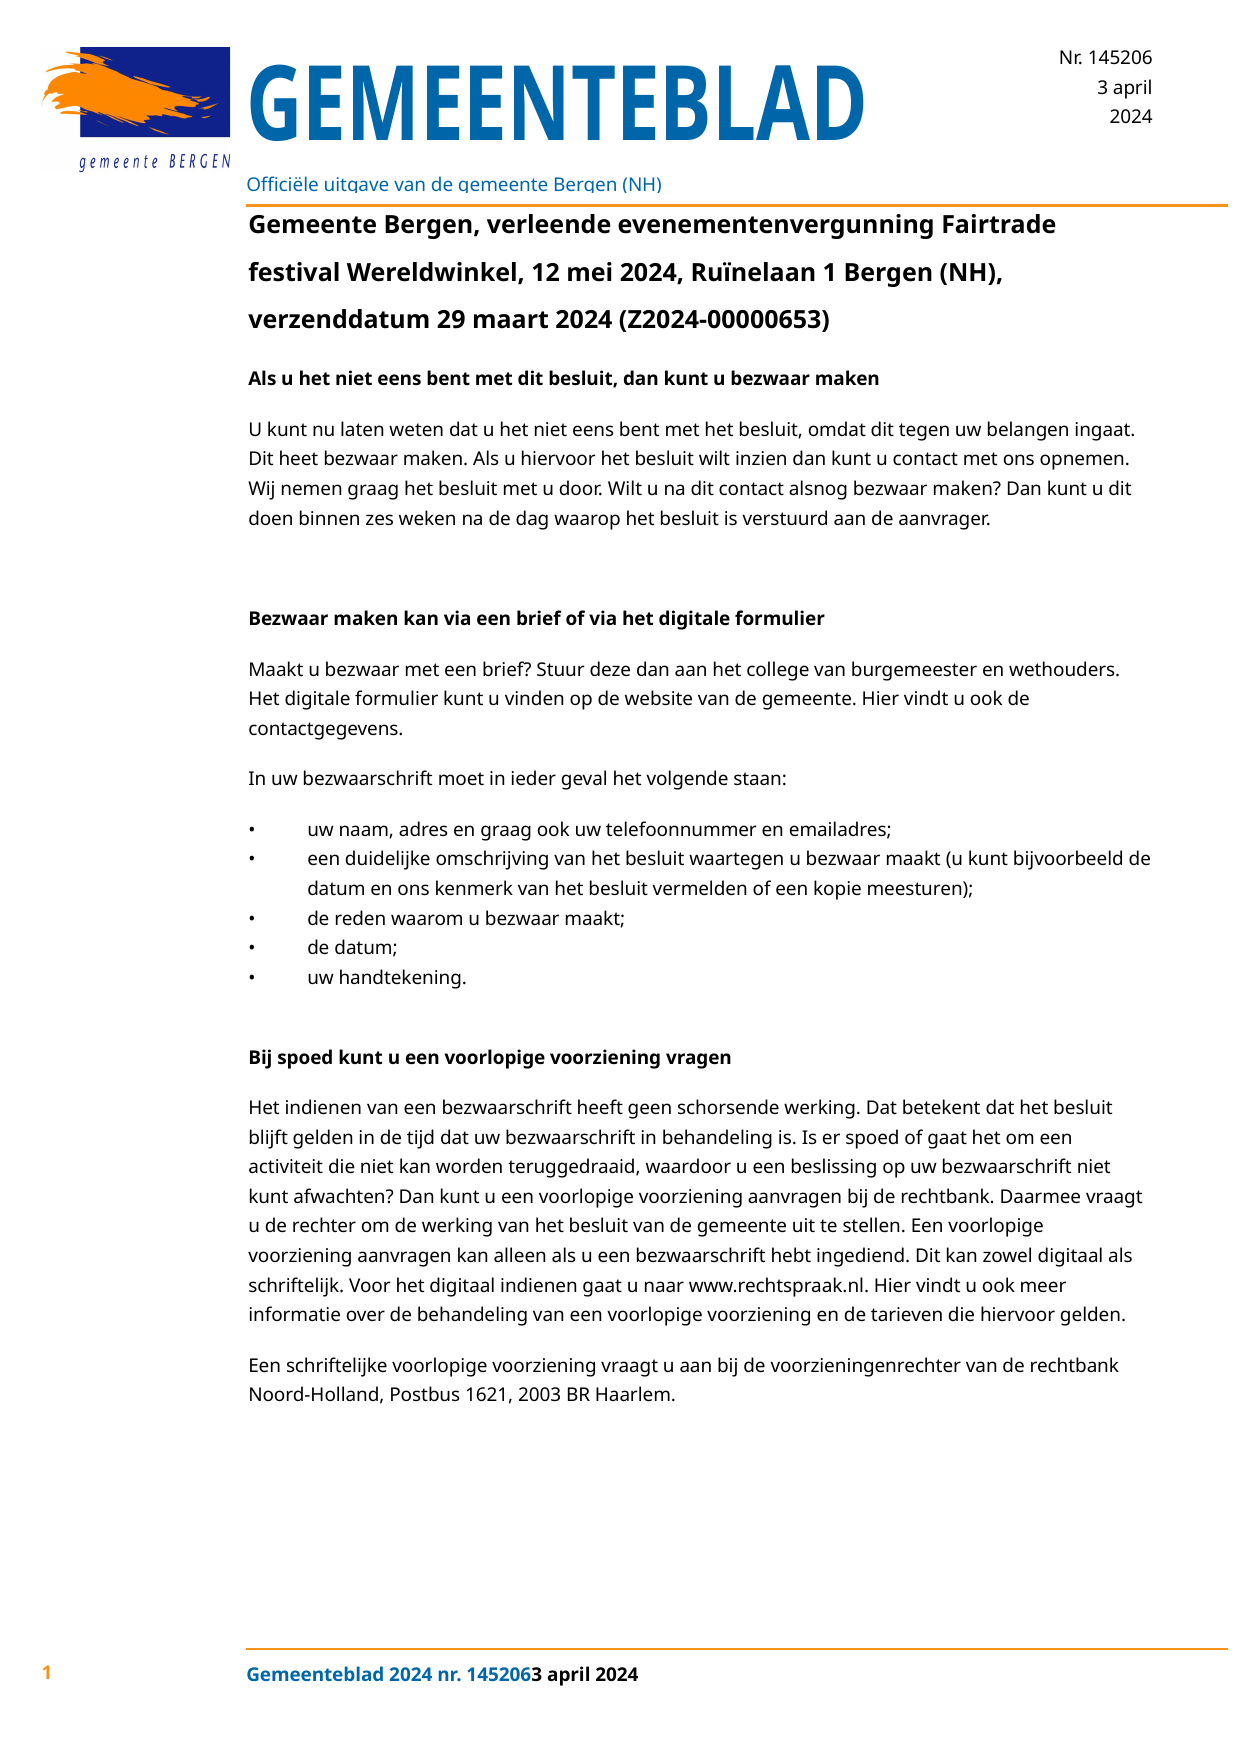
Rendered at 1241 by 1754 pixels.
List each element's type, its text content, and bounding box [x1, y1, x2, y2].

text Het indienen van een bezwaarschrift heeft geen schorsende werking. Dat betekent dat het besluit blijft gelden in de tijd dat uw bezwaarschrift in behandeling is. Is er spoed of gaat het om een activiteit die niet kan worden teruggedraaid, waardoor u een beslissing op uw bezwaarschrift niet kunt afwachten? Dan kunt u een voorlopige voorziening aanvragen bij de rechtbank. Daarmee vraagt u de rechter om de werking van het besluit van de gemeente uit te stellen. Een voorlopige voorziening aanvragen kan alleen als u een bezwaarschrift hebt ingediend. Dit kan zowel digitaal als schriftelijk. Voor het digitaal indienen gaat u naar www.rechtspraak.nl. Hier vindt u ook meer informatie over de behandeling van een voorlopige voorziening en de tarieven die hiervoor gelden. [248, 1094, 1152, 1327]
list uw naam, adres en graag ook uw telefoonnummer en emailadres; [248, 816, 1152, 842]
list de datum; [248, 934, 1152, 960]
text Gemeente Bergen, verleende evenementenvergunning Fairtrade festival Wereldwinkel, 12 mei 2024, Ruïnelaan 1 Bergen (NH), verzenddatum 29 maart 2024 (Z2024-00000653) [248, 207, 1152, 336]
text Bij spoed kunt u een voorlopige voorziening vragen [248, 1044, 1152, 1069]
text Een schriftelijke voorlopige voorziening vraagt u aan bij de voorzieningenrechter van de rechtbank Noord-Holland, Postbus 1621, 2003 BR Haarlem. [248, 1352, 1152, 1407]
list de reden waarom u bezwaar maakt; [248, 905, 1152, 930]
list uw handtekening. [248, 964, 1152, 989]
text Bezwaar maken kan via een brief of via het digitale formulier [248, 606, 1152, 631]
text U kunt nu laten weten dat u het niet eens bent met het besluit, omdat dit tegen uw belangen ingaat. Dit heet bezwaar maken. Als u hiervoor het besluit wilt inzien dan kunt u contact met ons opnemen. Wij nemen graag het besluit met u door. Wilt u na dit contact alsnog bezwaar maken? Dan kunt u dit doen binnen zes weken na de dag waarop het besluit is verstuurd aan de aanvrager. [248, 416, 1152, 530]
list een duidelijke omschrijving van het besluit waartegen u bezwaar maakt (u kunt bijvoorbeeld de datum en ons kenmerk van het besluit vermelden of een kopie meesturen); [248, 846, 1152, 901]
text Als u het niet eens bent met dit besluit, dan kunt u bezwaar maken [248, 366, 1152, 391]
picture [41, 47, 231, 172]
text Maakt u bezwaar met een brief? Stuur deze dan aan het college van burgemeester en wethouders. Het digitale formulier kunt u vinden op de website van de gemeente. Hier vindt u ook de contactgegevens. [248, 656, 1152, 741]
text In uw bezwaarschrift moet in ieder geval het volgende staan: [248, 766, 1152, 791]
